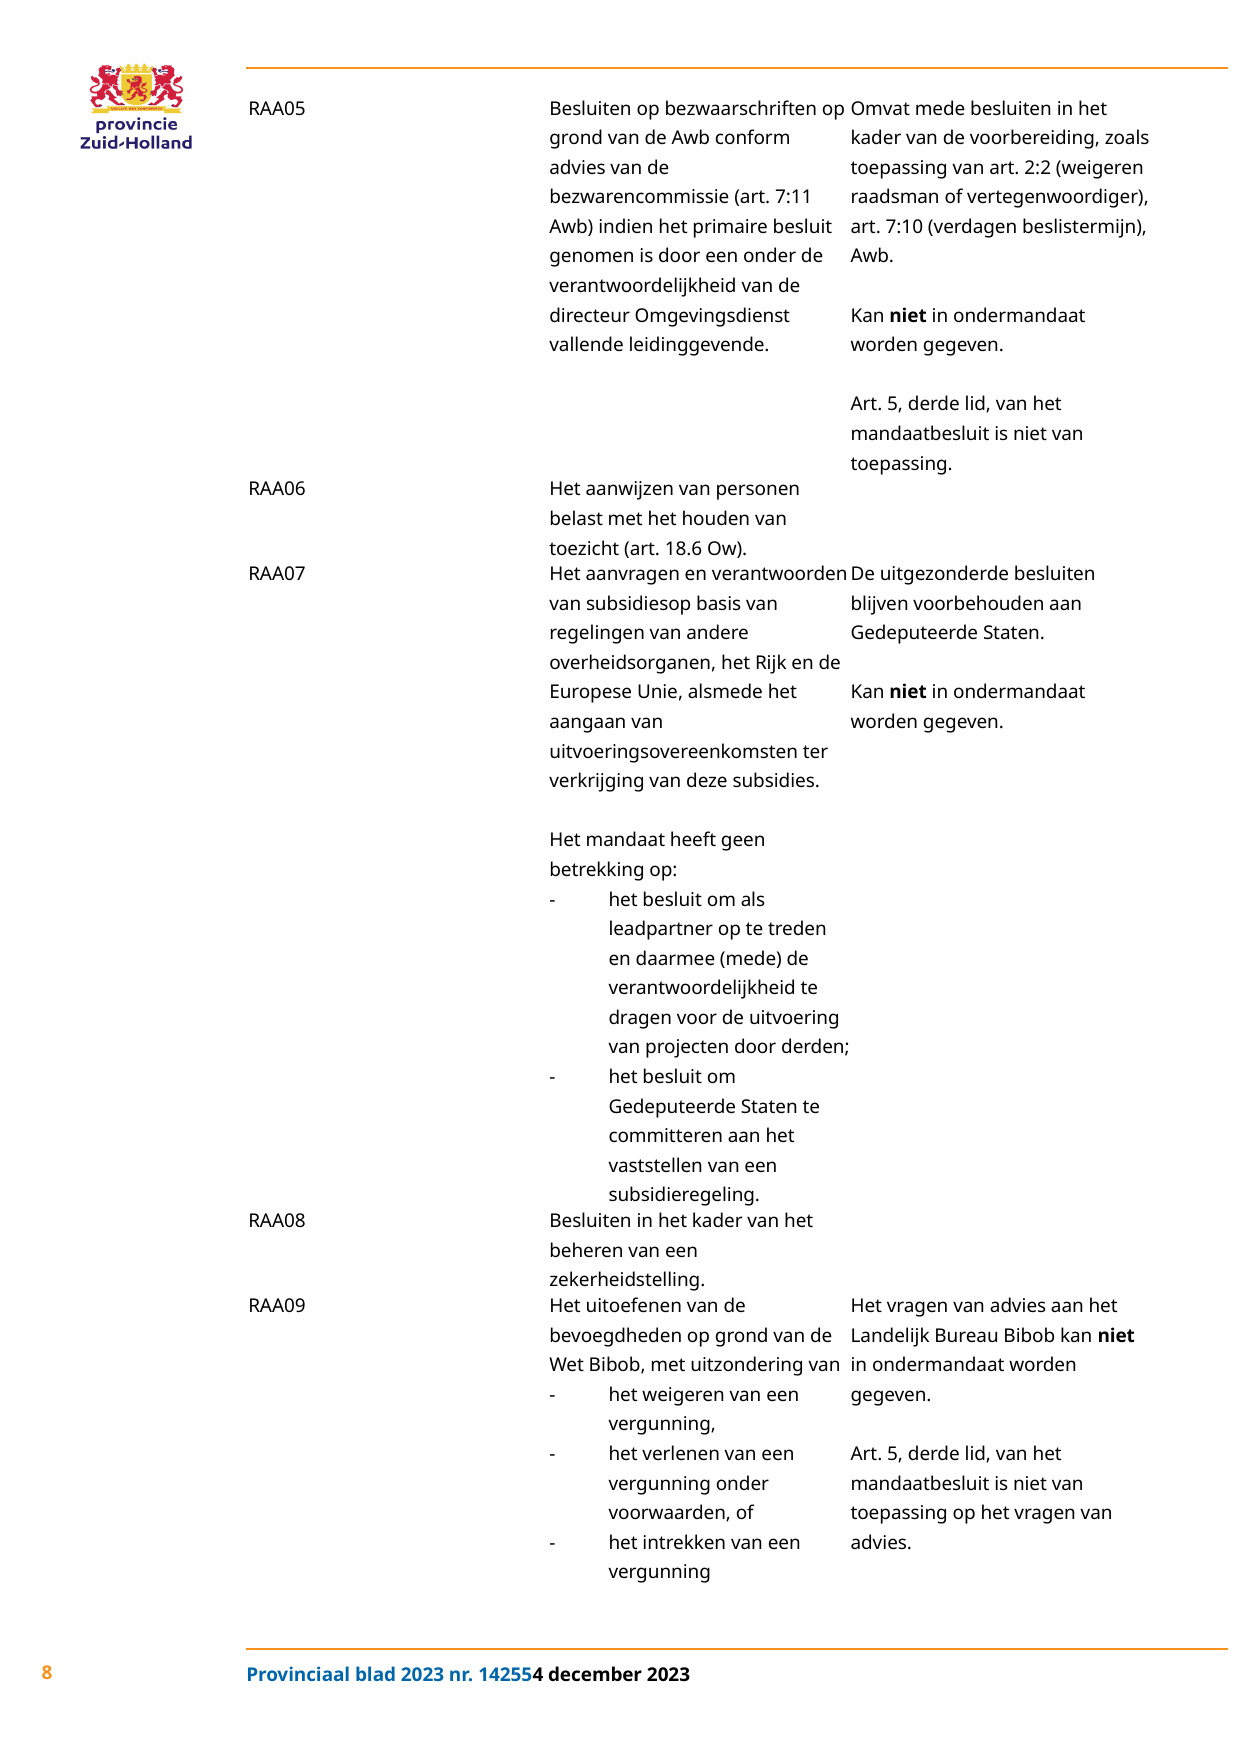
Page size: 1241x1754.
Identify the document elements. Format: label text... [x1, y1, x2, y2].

table_cell RAA05 [248, 95, 549, 476]
table_cell De uitgezonderde besluiten blijven voorbehouden aan Gedeputeerde Staten. Kan niet in ondermandaat worden gegeven. [850, 560, 1152, 1207]
table_cell Besluiten in het kader van het beheren van een zekerheidstelling. [549, 1208, 850, 1292]
table_cell Het aanvragen en verantwoorden van subsidiesop basis van regelingen van andere overheidsorganen, het Rijk en de Europese Unie, alsmede het aangaan van uitvoeringsovereenkomsten ter verkrijging van deze subsidies. Het mandaat heeft geen betrekking op: het besluit om als leadpartner op te treden en daarmee (mede) de verantwoordelijkheid te dragen voor de uitvoering van projecten door derden; het besluit om Gedeputeerde Staten te committeren aan het vaststellen van een subsidieregeling. [549, 560, 850, 1207]
table_cell RAA07 [248, 560, 549, 1207]
table_cell [850, 476, 1152, 560]
table_cell RAA08 [248, 1208, 549, 1292]
table_cell RAA09 [248, 1292, 549, 1584]
table_cell Het aanwijzen van personen belast met het houden van toezicht (art. 18.6 Ow). [549, 476, 850, 560]
table_cell [850, 1208, 1152, 1292]
table_cell Het uitoefenen van de bevoegdheden op grond van de Wet Bibob, met uitzondering van het weigeren van een vergunning, het verlenen van een vergunning onder voorwaarden, of het intrekken van een vergunning [549, 1292, 850, 1584]
picture [41, 47, 231, 172]
table_cell Omvat mede besluiten in het kader van de voorbereiding, zoals toepassing van art. 2:2 (weigeren raadsman of vertegenwoordiger), art. 7:10 (verdagen beslistermijn), Awb. Kan niet in ondermandaat worden gegeven. Art. 5, derde lid, van het mandaatbesluit is niet van toepassing. [850, 95, 1152, 476]
table_cell RAA06 [248, 476, 549, 560]
table_cell Besluiten op bezwaarschriften op grond van de Awb conform advies van de bezwarencommissie (art. 7:11 Awb) indien het primaire besluit genomen is door een onder de verantwoordelijkheid van de directeur Omgevingsdienst vallende leidinggevende. [549, 95, 850, 476]
table_cell Het vragen van advies aan het Landelijk Bureau Bibob kan niet in ondermandaat worden gegeven. Art. 5, derde lid, van het mandaatbesluit is niet van toepassing op het vragen van advies. [850, 1292, 1152, 1584]
